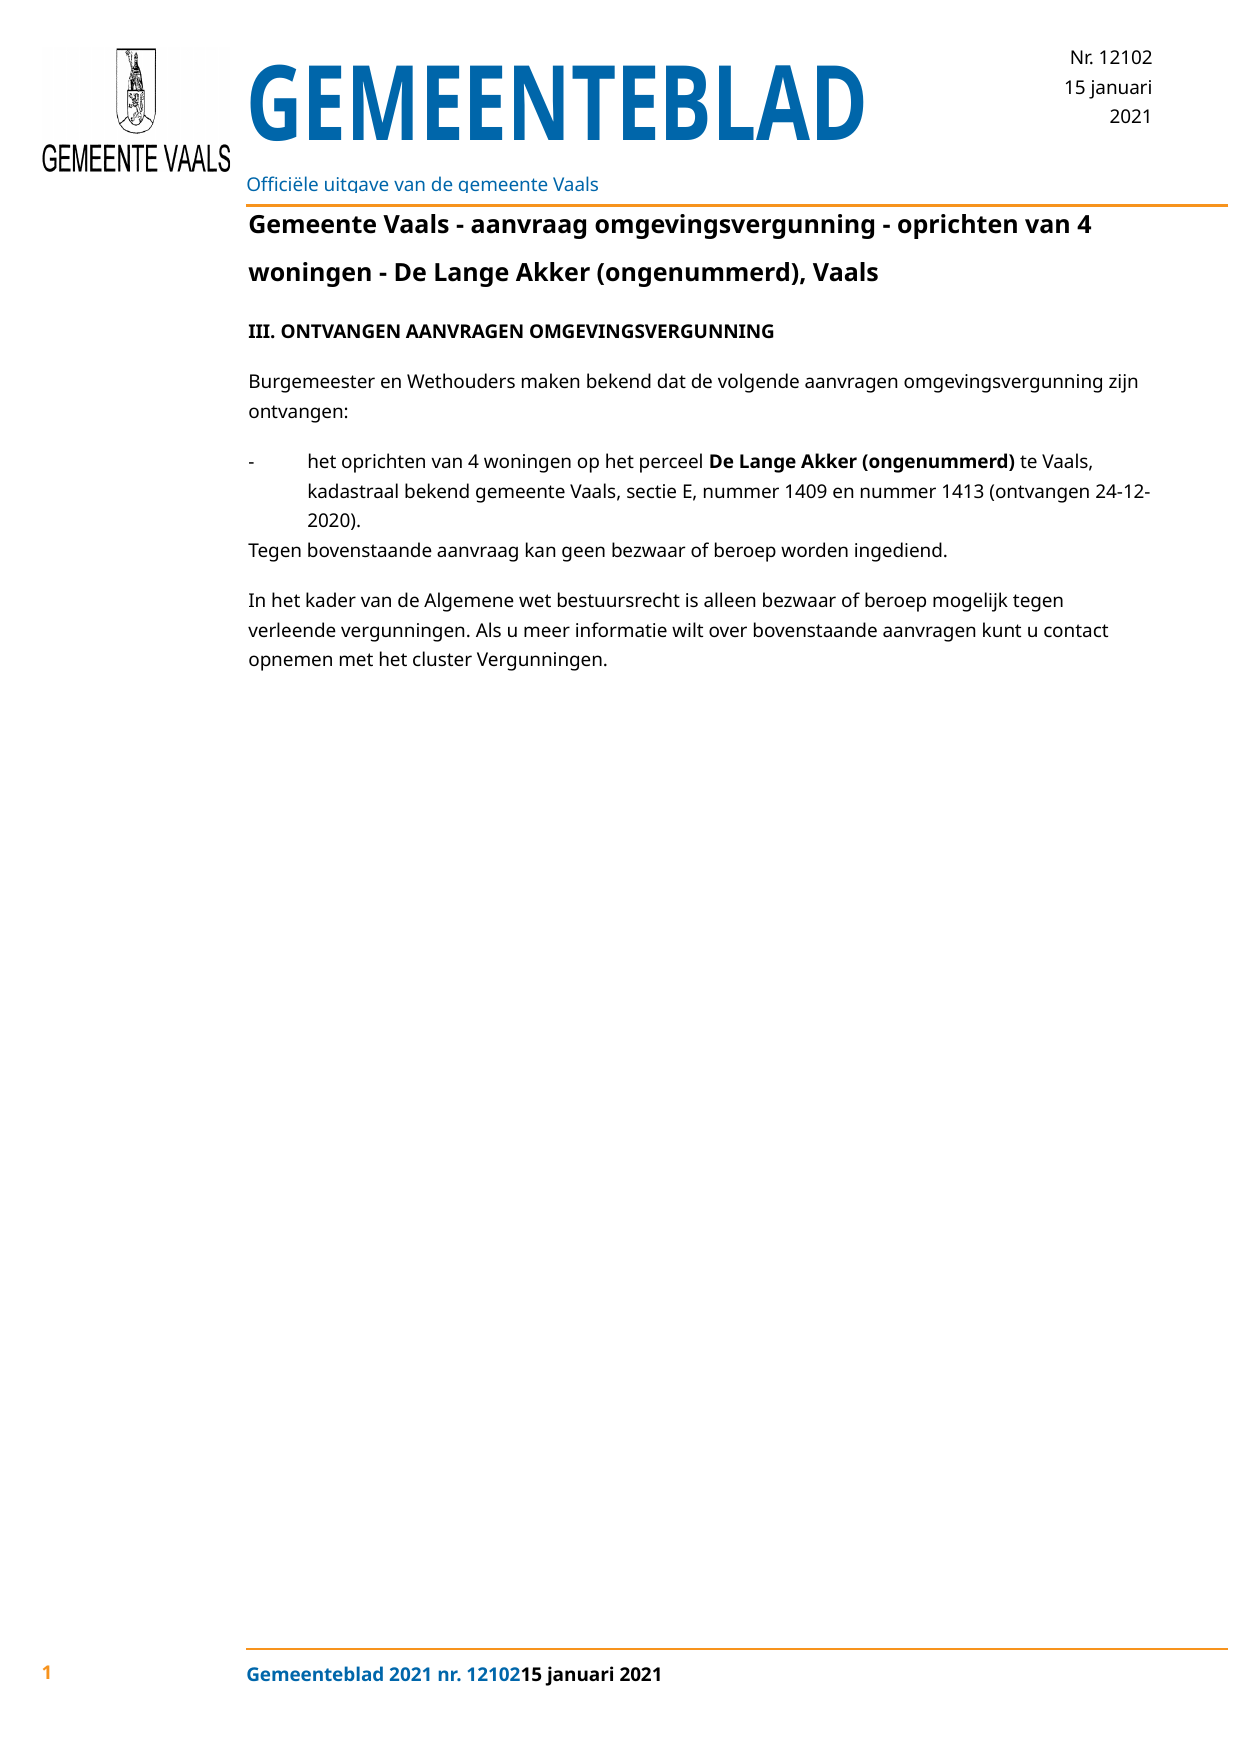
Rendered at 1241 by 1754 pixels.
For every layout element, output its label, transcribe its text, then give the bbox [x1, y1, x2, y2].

text Burgemeester en Wethouders maken bekend dat de volgende aanvragen omgevingsvergunning zijn ontvangen: [248, 368, 1152, 424]
picture [41, 47, 231, 172]
text In het kader van de Algemene wet bestuursrecht is alleen bezwaar of beroep mogelijk tegen verleende vergunningen. Als u meer informatie wilt over bovenstaande aanvragen kunt u contact opnemen met het cluster Vergunningen. [248, 587, 1152, 672]
text III. ONTVANGEN AANVRAGEN OMGEVINGSVERGUNNING [248, 318, 1152, 344]
list het oprichten van 4 woningen op het perceel De Lange Akker (ongenummerd) te Vaals, kadastraal bekend gemeente Vaals, sectie E, nummer 1409 en nummer 1413 (ontvangen 24-12-2020). [248, 448, 1152, 533]
text Tegen bovenstaande aanvraag kan geen bezwaar of beroep worden ingediend. [248, 537, 1152, 563]
text Gemeente Vaals - aanvraag omgevingsvergunning - oprichten van 4 woningen - De Lange Akker (ongenummerd), Vaals [248, 207, 1152, 288]
